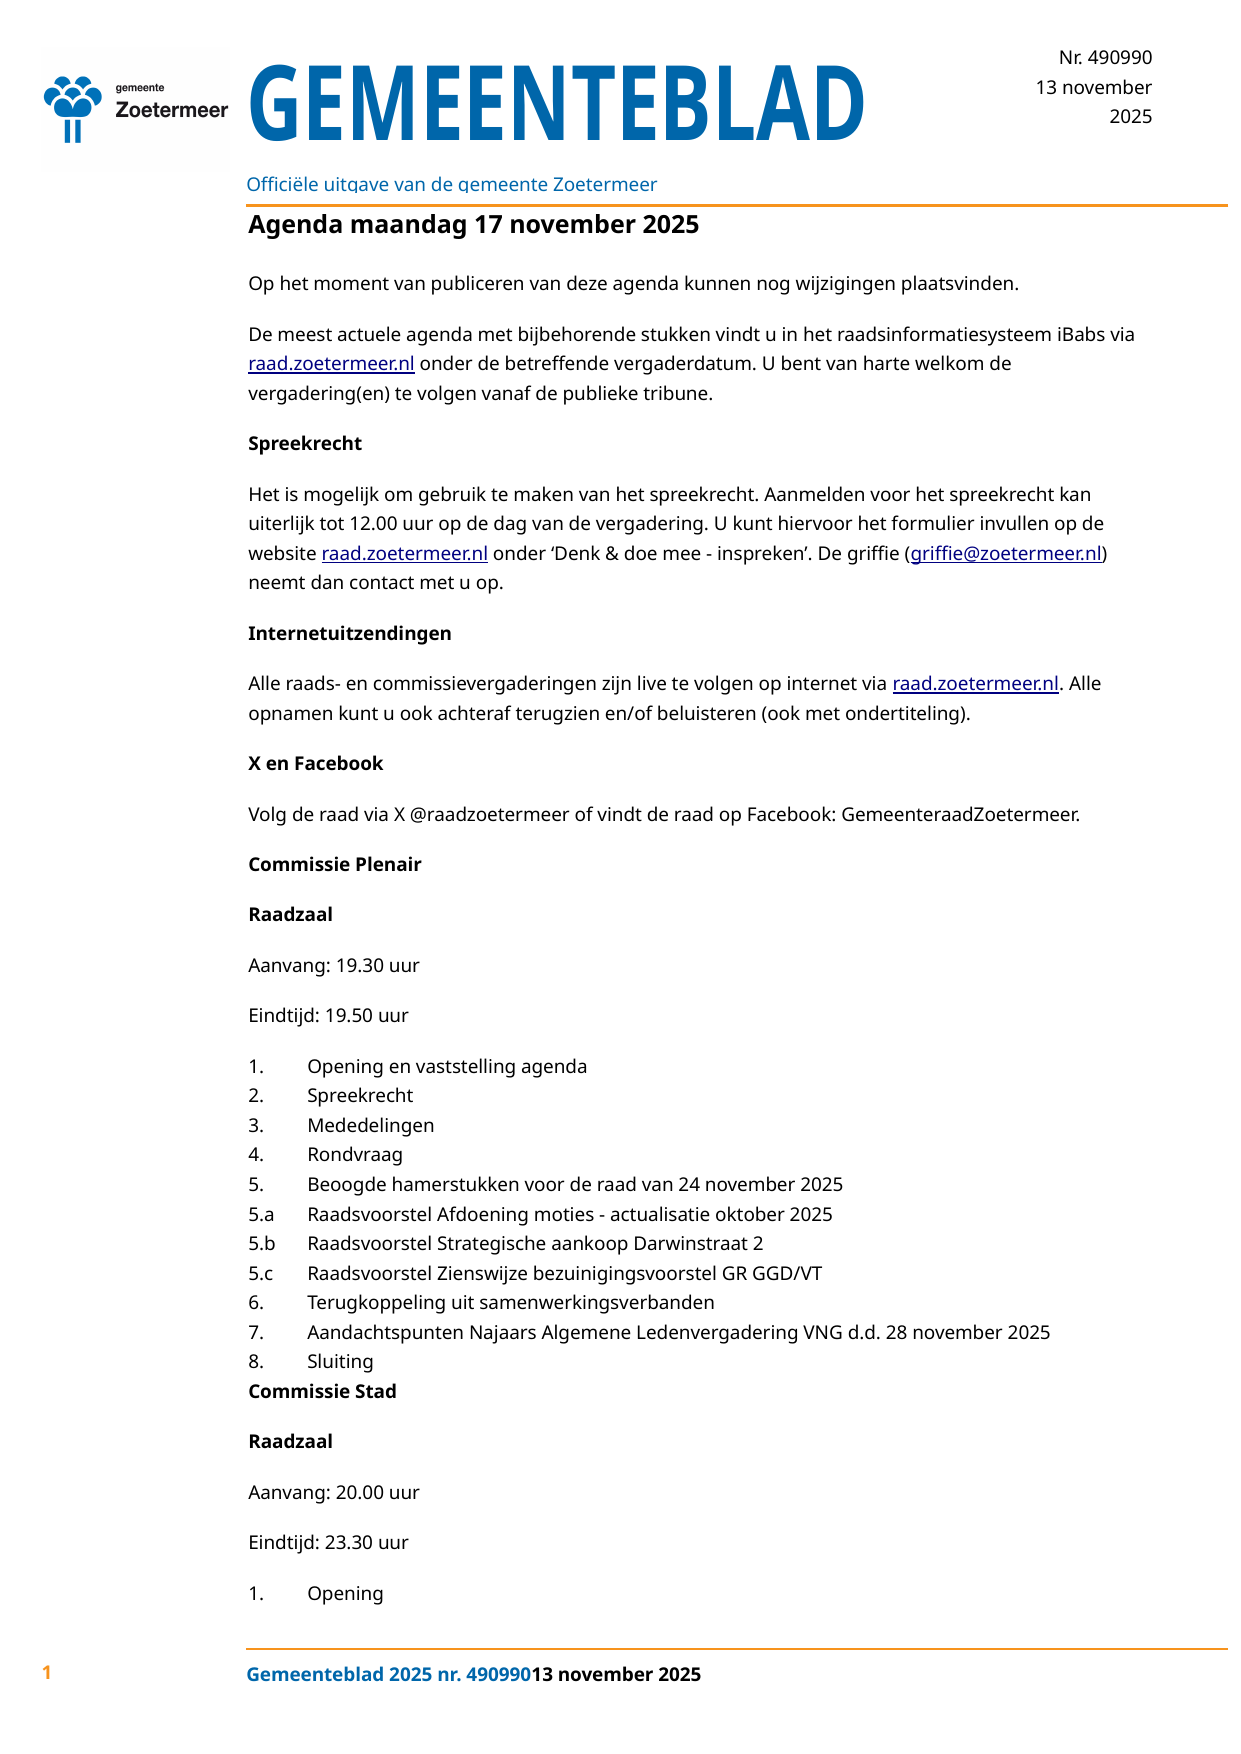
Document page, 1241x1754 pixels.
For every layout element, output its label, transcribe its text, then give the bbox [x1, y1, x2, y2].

list Rondvraag [248, 1142, 1152, 1167]
text Eindtijd: 23.30 uur [248, 1529, 1152, 1555]
list Terugkoppeling uit samenwerkingsverbanden [248, 1289, 1152, 1315]
list Raadsvoorstel Afdoening moties - actualisatie oktober 2025 [248, 1201, 1152, 1226]
list Spreekrecht [248, 1082, 1152, 1108]
text Spreekrecht [248, 430, 1152, 456]
text Commissie Plenair [248, 851, 1152, 877]
text De meest actuele agenda met bijbehorende stukken vindt u in het raadsinformatiesysteem iBabs via raad.zoetermeer.nl onder de betreffende vergaderdatum. U bent van harte welkom de vergadering(en) te volgen vanaf de publieke tribune. [248, 321, 1152, 406]
list Raadsvoorstel Zienswijze bezuinigingsvoorstel GR GGD/VT [248, 1260, 1152, 1286]
text Alle raads- en commissievergaderingen zijn live te volgen op internet via raad.zoetermeer.nl. Alle opnamen kunt u ook achteraf terugzien en/of beluisteren (ook met ondertiteling). [248, 670, 1152, 726]
text Aanvang: 19.30 uur [248, 952, 1152, 978]
text Commissie Stad [248, 1378, 1152, 1404]
text Volg de raad via X @raadzoetermeer of vindt de raad op Facebook: GemeenteraadZoetermeer. [248, 801, 1152, 826]
text Op het moment van publiceren van deze agenda kunnen nog wijzigingen plaatsvinden. [248, 270, 1152, 296]
list Opening [248, 1580, 1152, 1606]
picture [41, 47, 231, 172]
list Opening en vaststelling agenda [248, 1053, 1152, 1078]
list Raadsvoorstel Strategische aankoop Darwinstraat 2 [248, 1230, 1152, 1256]
text X en Facebook [248, 750, 1152, 776]
text Aanvang: 20.00 uur [248, 1479, 1152, 1505]
text Raadzaal [248, 1429, 1152, 1454]
list Sluiting [248, 1349, 1152, 1374]
list Mededelingen [248, 1112, 1152, 1138]
list Aandachtspunten Najaars Algemene Ledenvergadering VNG d.d. 28 november 2025 [248, 1319, 1152, 1345]
list Beoogde hamerstukken voor de raad van 24 november 2025 [248, 1171, 1152, 1197]
text Raadzaal [248, 902, 1152, 927]
text Agenda maandag 17 november 2025 [248, 207, 1152, 241]
text Internetuitzendingen [248, 620, 1152, 646]
text Het is mogelijk om gebruik te maken van het spreekrecht. Aanmelden voor het spreekrecht kan uiterlijk tot 12.00 uur op de dag van de vergadering. U kunt hiervoor het formulier invullen op de website raad.zoetermeer.nl onder ‘Denk & doe mee - inspreken’. De griffie (griffie@zoetermeer.nl) neemt dan contact met u op. [248, 481, 1152, 595]
text Eindtijd: 19.50 uur [248, 1002, 1152, 1028]
